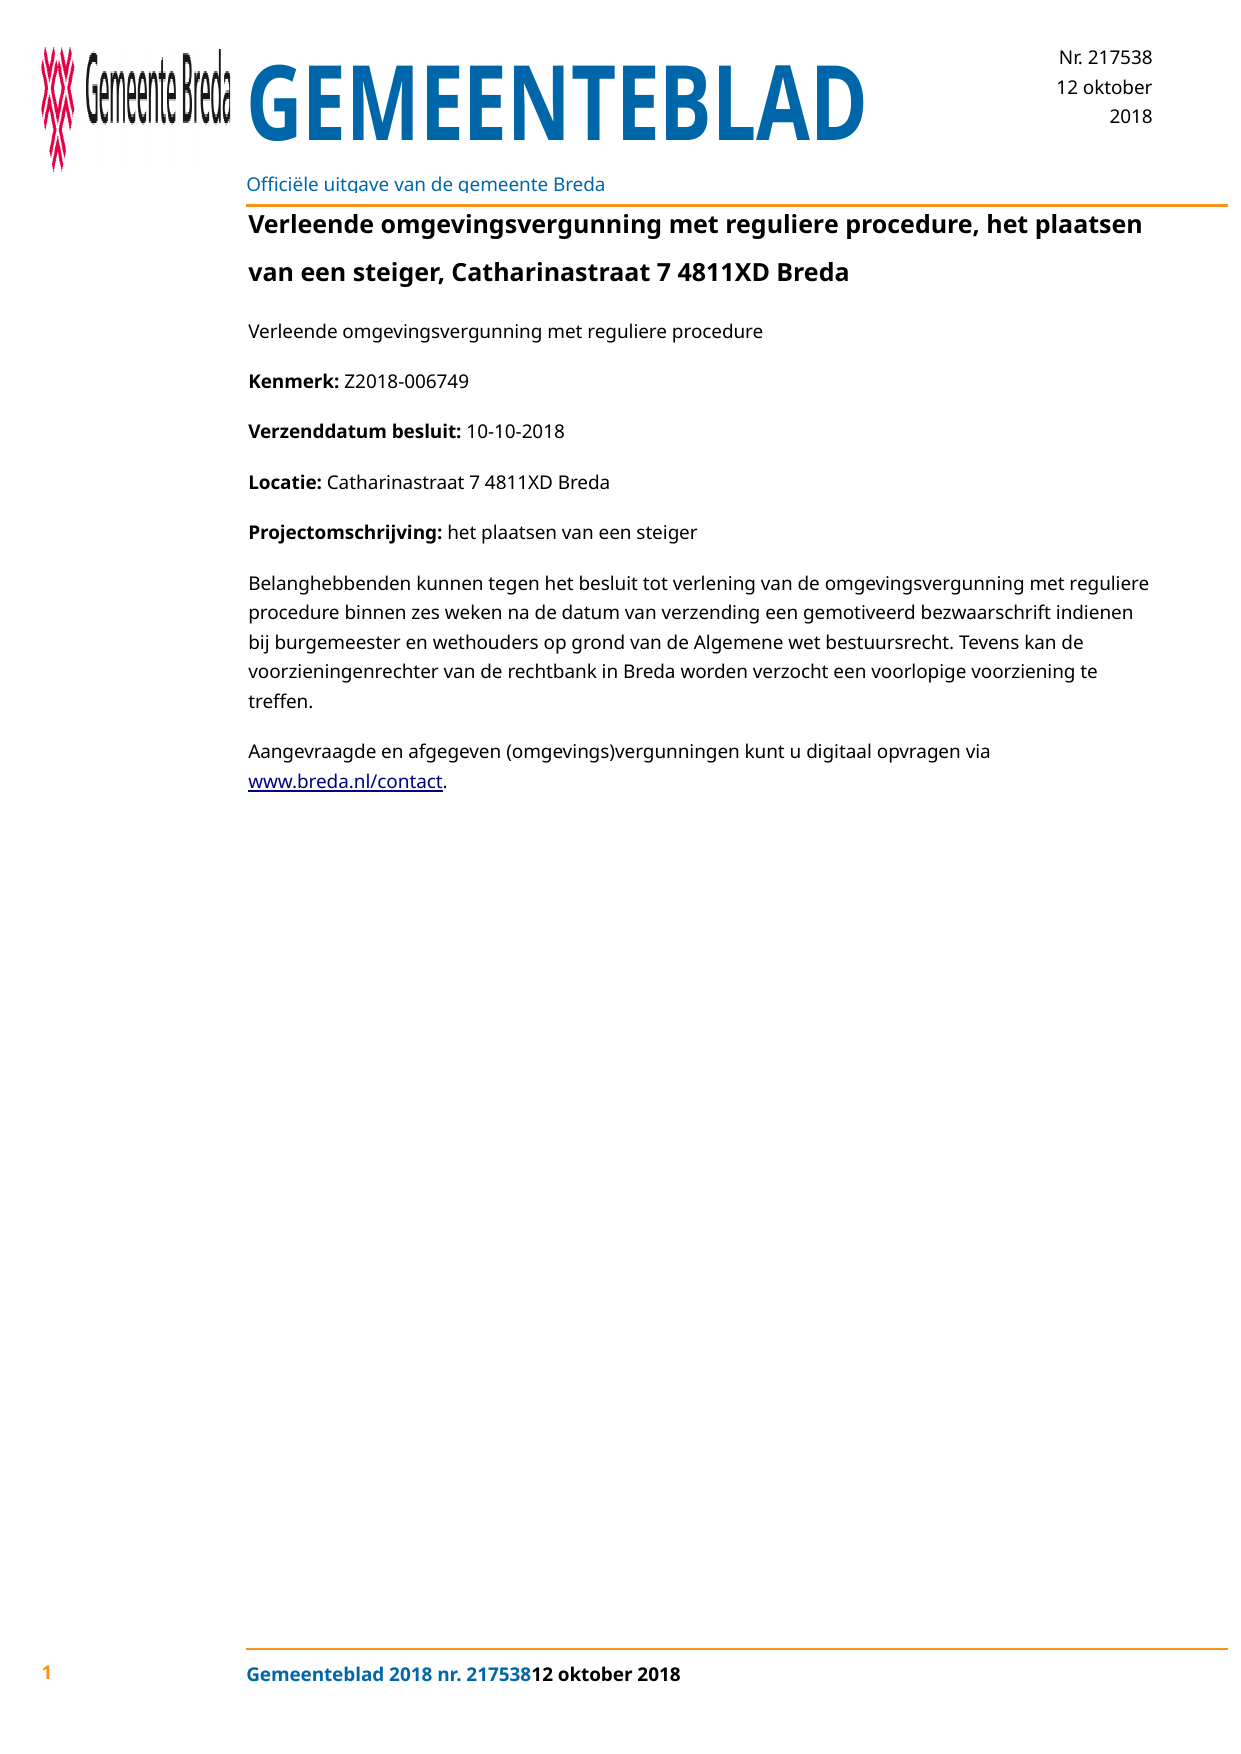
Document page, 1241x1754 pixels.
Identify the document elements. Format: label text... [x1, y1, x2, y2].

text Kenmerk: Z2018-006749 [248, 368, 1152, 394]
text Verleende omgevingsvergunning met reguliere procedure [248, 318, 1152, 344]
text Projectomschrijving: het plaatsen van een steiger [248, 519, 1152, 545]
text Aangevraagde en afgegeven (omgevings)vergunningen kunt u digitaal opvragen via www.breda.nl/contact. [248, 739, 1152, 794]
text Locatie: Catharinastraat 7 4811XD Breda [248, 469, 1152, 495]
text Verleende omgevingsvergunning met reguliere procedure, het plaatsen van een steiger, Catharinastraat 7 4811XD Breda [248, 207, 1152, 288]
text Belanghebbenden kunnen tegen het besluit tot verlening van de omgevingsvergunning met reguliere procedure binnen zes weken na de datum van verzending een gemotiveerd bezwaarschrift indienen bij burgemeester en wethouders op grond van de Algemene wet bestuursrecht. Tevens kan de voorzieningenrechter van de rechtbank in Breda worden verzocht een voorlopige voorziening te treffen. [248, 570, 1152, 714]
picture [41, 47, 231, 172]
text Verzenddatum besluit: 10-10-2018 [248, 419, 1152, 444]
